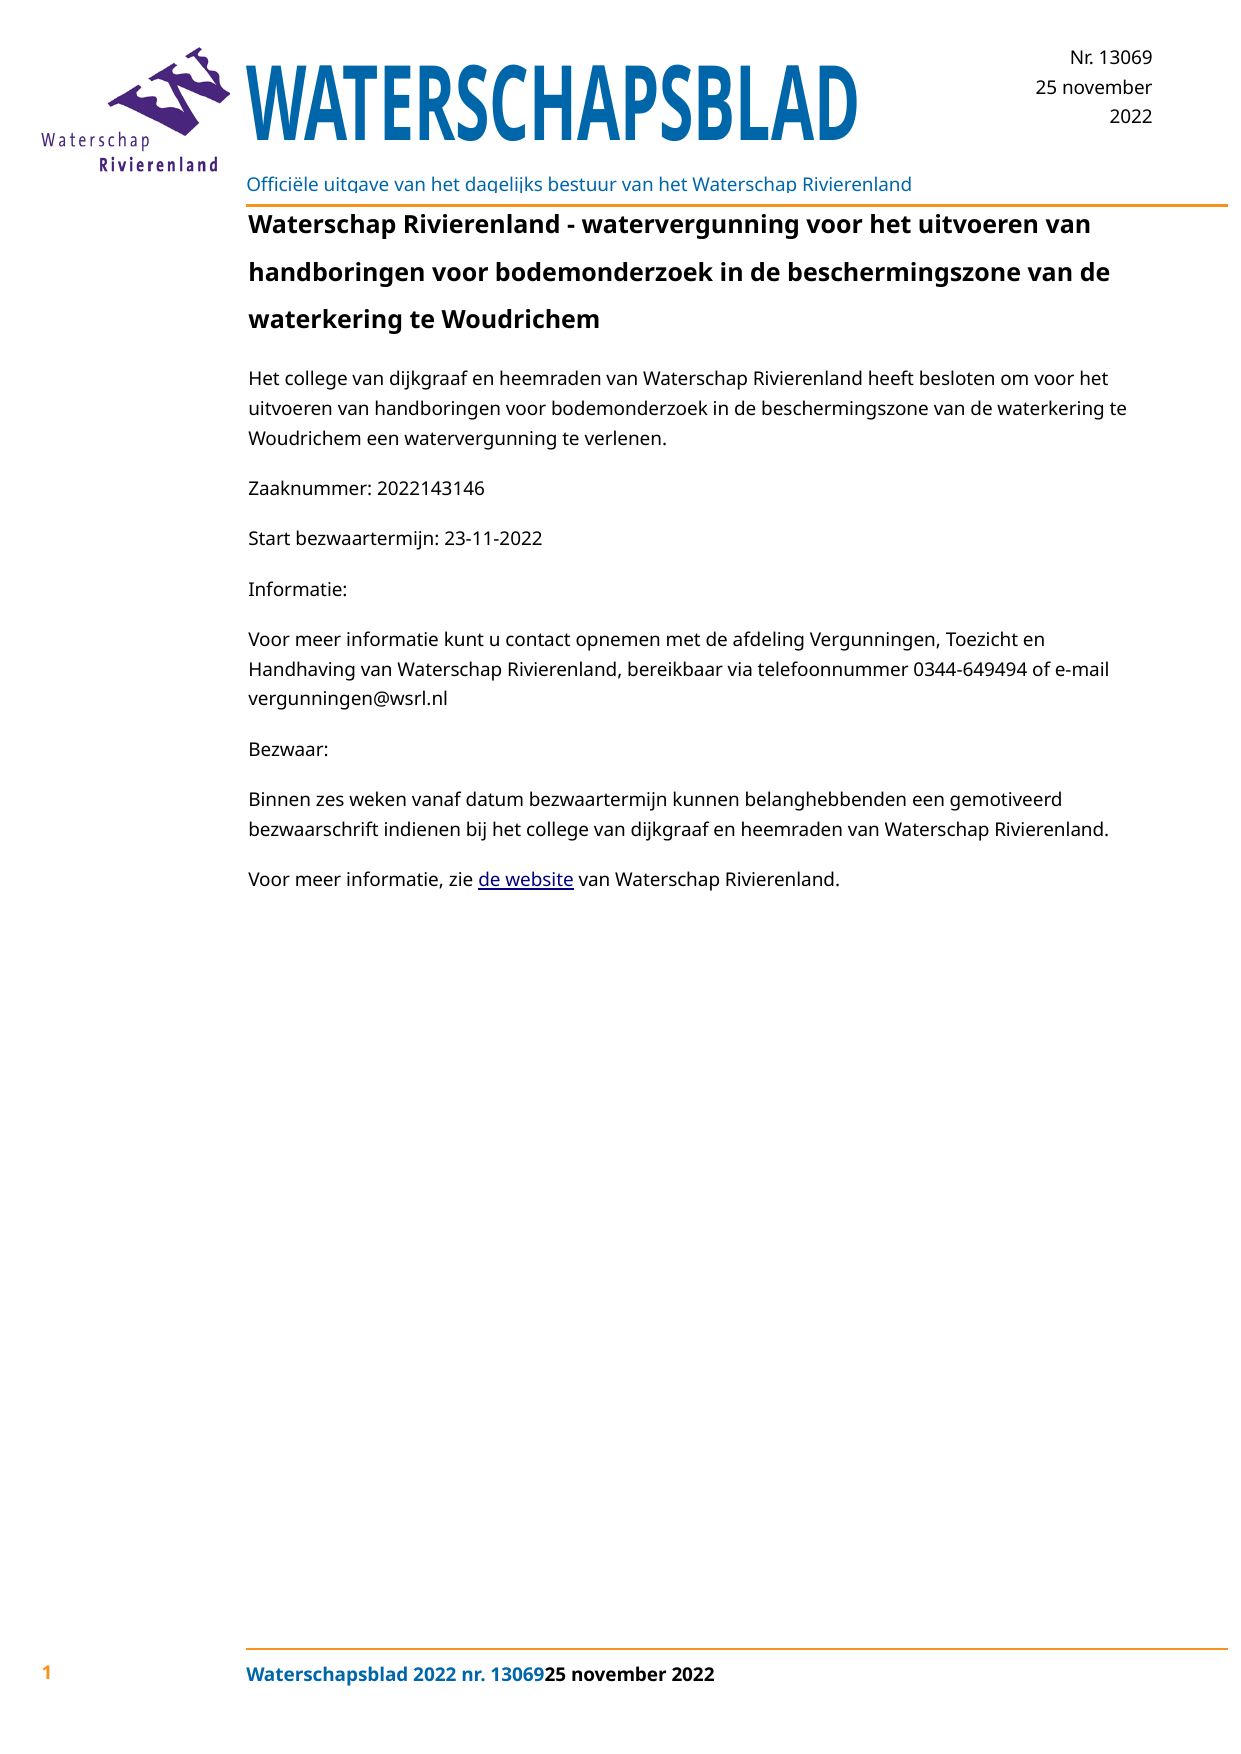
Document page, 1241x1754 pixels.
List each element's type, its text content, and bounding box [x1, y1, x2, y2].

picture [41, 47, 231, 172]
text Start bezwaartermijn: 23-11-2022 [248, 526, 1152, 551]
text Binnen zes weken vanaf datum bezwaartermijn kunnen belanghebbenden een gemotiveerd bezwaarschrift indienen bij het college van dijkgraaf en heemraden van Waterschap Rivierenland. [248, 786, 1152, 842]
text Voor meer informatie kunt u contact opnemen met de afdeling Vergunningen, Toezicht en Handhaving van Waterschap Rivierenland, bereikbaar via telefoonnummer 0344-649494 of e-mail vergunningen@wsrl.nl [248, 626, 1152, 711]
text Zaaknummer: 2022143146 [248, 475, 1152, 501]
text Bezwaar: [248, 736, 1152, 762]
text Het college van dijkgraaf en heemraden van Waterschap Rivierenland heeft besloten om voor het uitvoeren van handboringen voor bodemonderzoek in de beschermingszone van de waterkering te Woudrichem een watervergunning te verlenen. [248, 366, 1152, 450]
text Informatie: [248, 576, 1152, 602]
text Waterschap Rivierenland - watervergunning voor het uitvoeren van handboringen voor bodemonderzoek in de beschermingszone van de waterkering te Woudrichem [248, 207, 1152, 336]
text Voor meer informatie, zie de website van Waterschap Rivierenland. [248, 866, 1152, 892]
